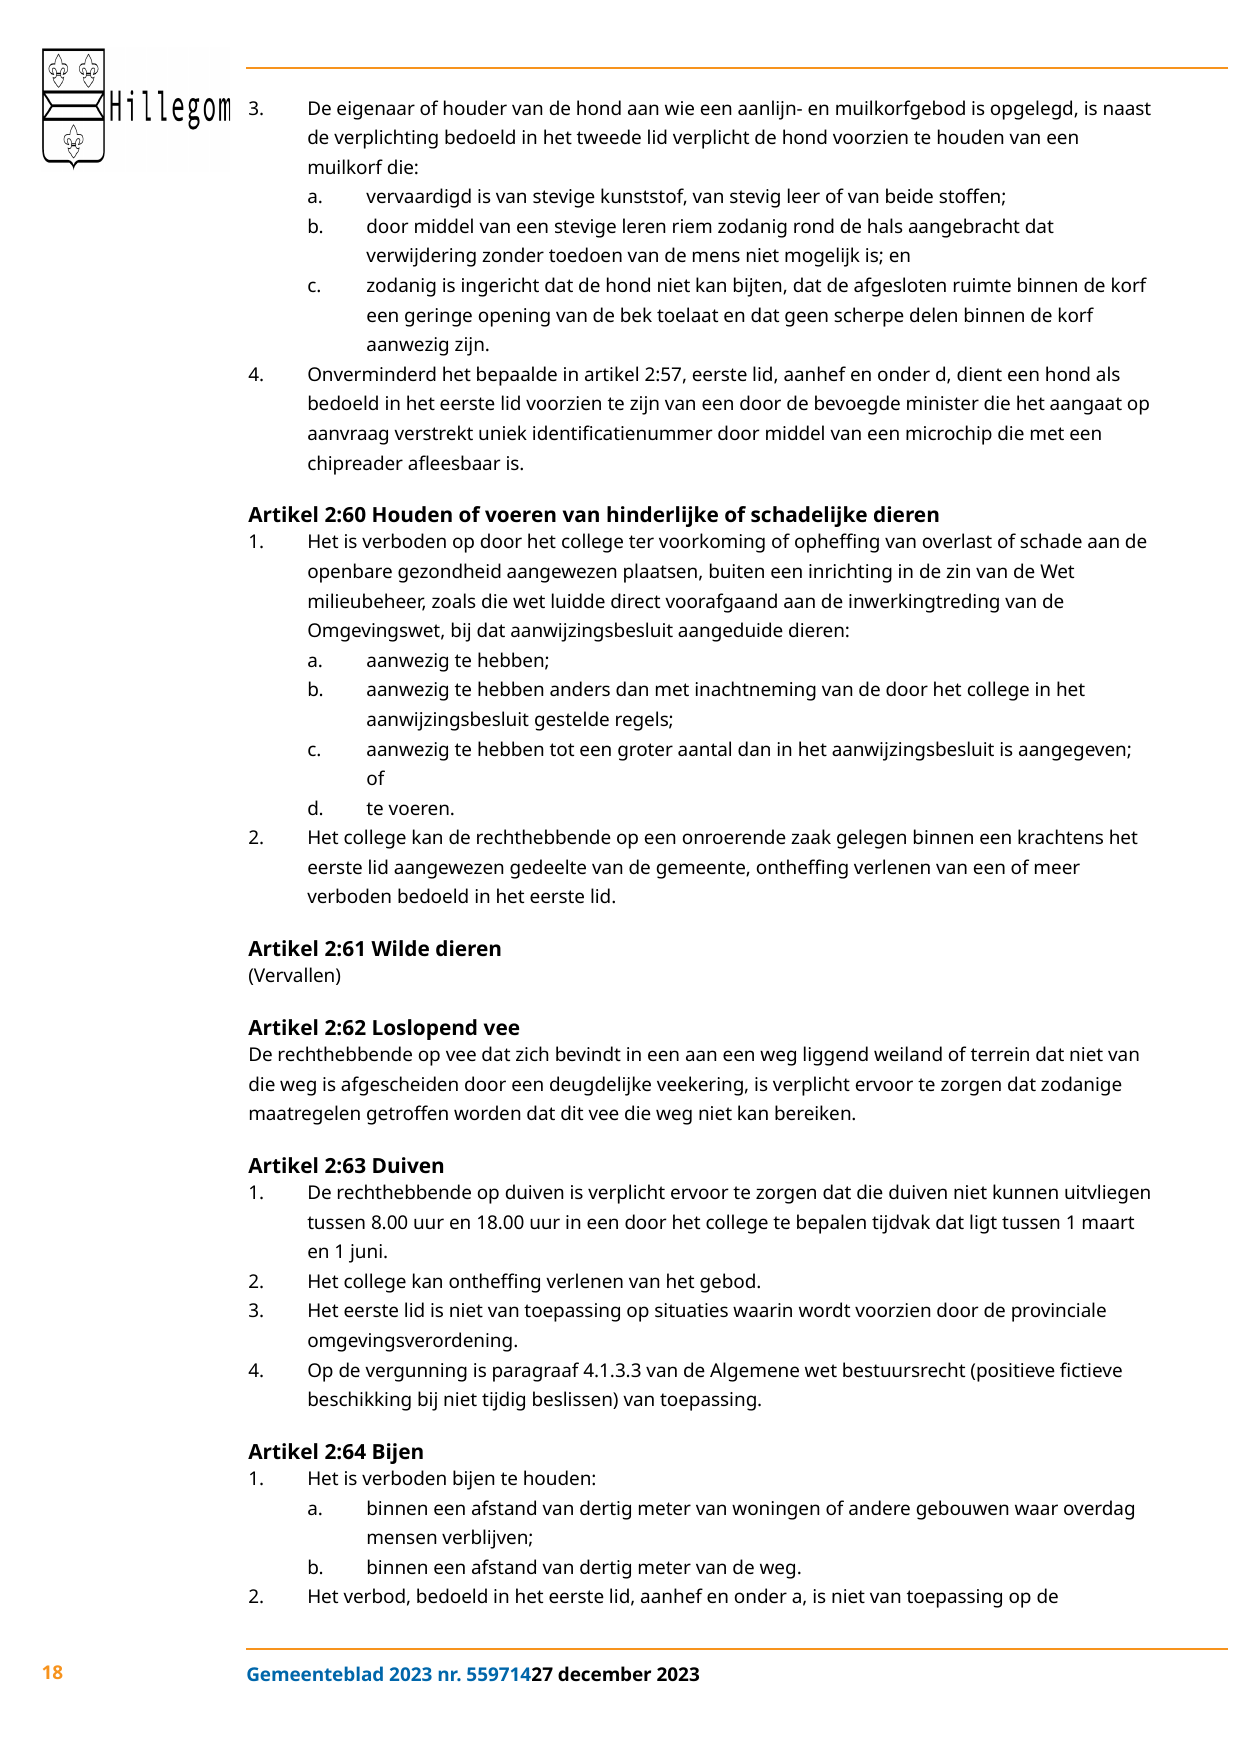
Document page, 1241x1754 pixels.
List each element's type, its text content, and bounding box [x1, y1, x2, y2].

list aanwezig te hebben tot een groter aantal dan in het aanwijzingsbesluit is aangegeven; of [307, 736, 1152, 791]
list aanwezig te hebben anders dan met inachtneming van de door het college in het aanwijzingsbesluit gestelde regels; [307, 677, 1152, 732]
list zodanig is ingericht dat de hond niet kan bijten, dat de afgesloten ruimte binnen de korf een geringe opening van de bek toelaat en dat geen scherpe delen binnen de korf aanwezig zijn. [307, 272, 1152, 357]
list aanwezig te hebben; [307, 647, 1152, 673]
picture [41, 47, 231, 172]
text De rechthebbende op vee dat zich bevindt in een aan een weg liggend weiland of terrein dat niet van die weg is afgescheiden door een deugdelijke veekering, is verplicht ervoor te zorgen dat zodanige maatregelen getroffen worden dat dit vee die weg niet kan bereiken. [248, 1041, 1152, 1126]
list Het college kan de rechthebbende op een onroerende zaak gelegen binnen een krachtens het eerste lid aangewezen gedeelte van de gemeente, ontheffing verlenen van een of meer verboden bedoeld in het eerste lid. [248, 824, 1152, 909]
text Artikel 2:62 Loslopend vee [248, 1013, 1152, 1041]
list Het is verboden bijen te houden: [248, 1465, 1152, 1491]
text Artikel 2:64 Bijen [248, 1437, 1152, 1465]
list Het eerste lid is niet van toepassing op situaties waarin wordt voorzien door de provinciale omgevingsverordening. [248, 1298, 1152, 1353]
list te voeren. [307, 795, 1152, 821]
text (Vervallen) [248, 962, 1152, 988]
text Artikel 2:63 Duiven [248, 1151, 1152, 1179]
list Op de vergunning is paragraaf 4.1.3.3 van de Algemene wet bestuursrecht (positieve fictieve beschikking bij niet tijdig beslissen) van toepassing. [248, 1357, 1152, 1412]
list door middel van een stevige leren riem zodanig rond de hals aangebracht dat verwijdering zonder toedoen van de mens niet mogelijk is; en [307, 213, 1152, 268]
list binnen een afstand van dertig meter van de weg. [307, 1554, 1152, 1580]
text Artikel 2:60 Houden of voeren van hinderlijke of schadelijke dieren [248, 500, 1152, 529]
text Artikel 2:61 Wilde dieren [248, 934, 1152, 962]
list De rechthebbende op duiven is verplicht ervoor te zorgen dat die duiven niet kunnen uitvliegen tussen 8.00 uur en 18.00 uur in een door het college te bepalen tijdvak dat ligt tussen 1 maart en 1 juni. [248, 1179, 1152, 1264]
list De eigenaar of houder van de hond aan wie een aanlijn- en muilkorfgebod is opgelegd, is naast de verplichting bedoeld in het tweede lid verplicht de hond voorzien te houden van een muilkorf die: [248, 95, 1152, 180]
list Het college kan ontheffing verlenen van het gebod. [248, 1268, 1152, 1294]
list Het verbod, bedoeld in het eerste lid, aanhef en onder a, is niet van toepassing op de [248, 1584, 1152, 1609]
list Onverminderd het bepaalde in artikel 2:57, eerste lid, aanhef en onder d, dient een hond als bedoeld in het eerste lid voorzien te zijn van een door de bevoegde minister die het aangaat op aanvraag verstrekt uniek identificatienummer door middel van een microchip die met een chipreader afleesbaar is. [248, 361, 1152, 476]
list vervaardigd is van stevige kunststof, van stevig leer of van beide stoffen; [307, 183, 1152, 209]
list Het is verboden op door het college ter voorkoming of opheffing van overlast of schade aan de openbare gezondheid aangewezen plaatsen, buiten een inrichting in de zin van de Wet milieubeheer, zoals die wet luidde direct voorafgaand aan de inwerkingtreding van de Omgevingswet, bij dat aanwijzingsbesluit aangeduide dieren: [248, 529, 1152, 643]
list binnen een afstand van dertig meter van woningen of andere gebouwen waar overdag mensen verblijven; [307, 1495, 1152, 1550]
